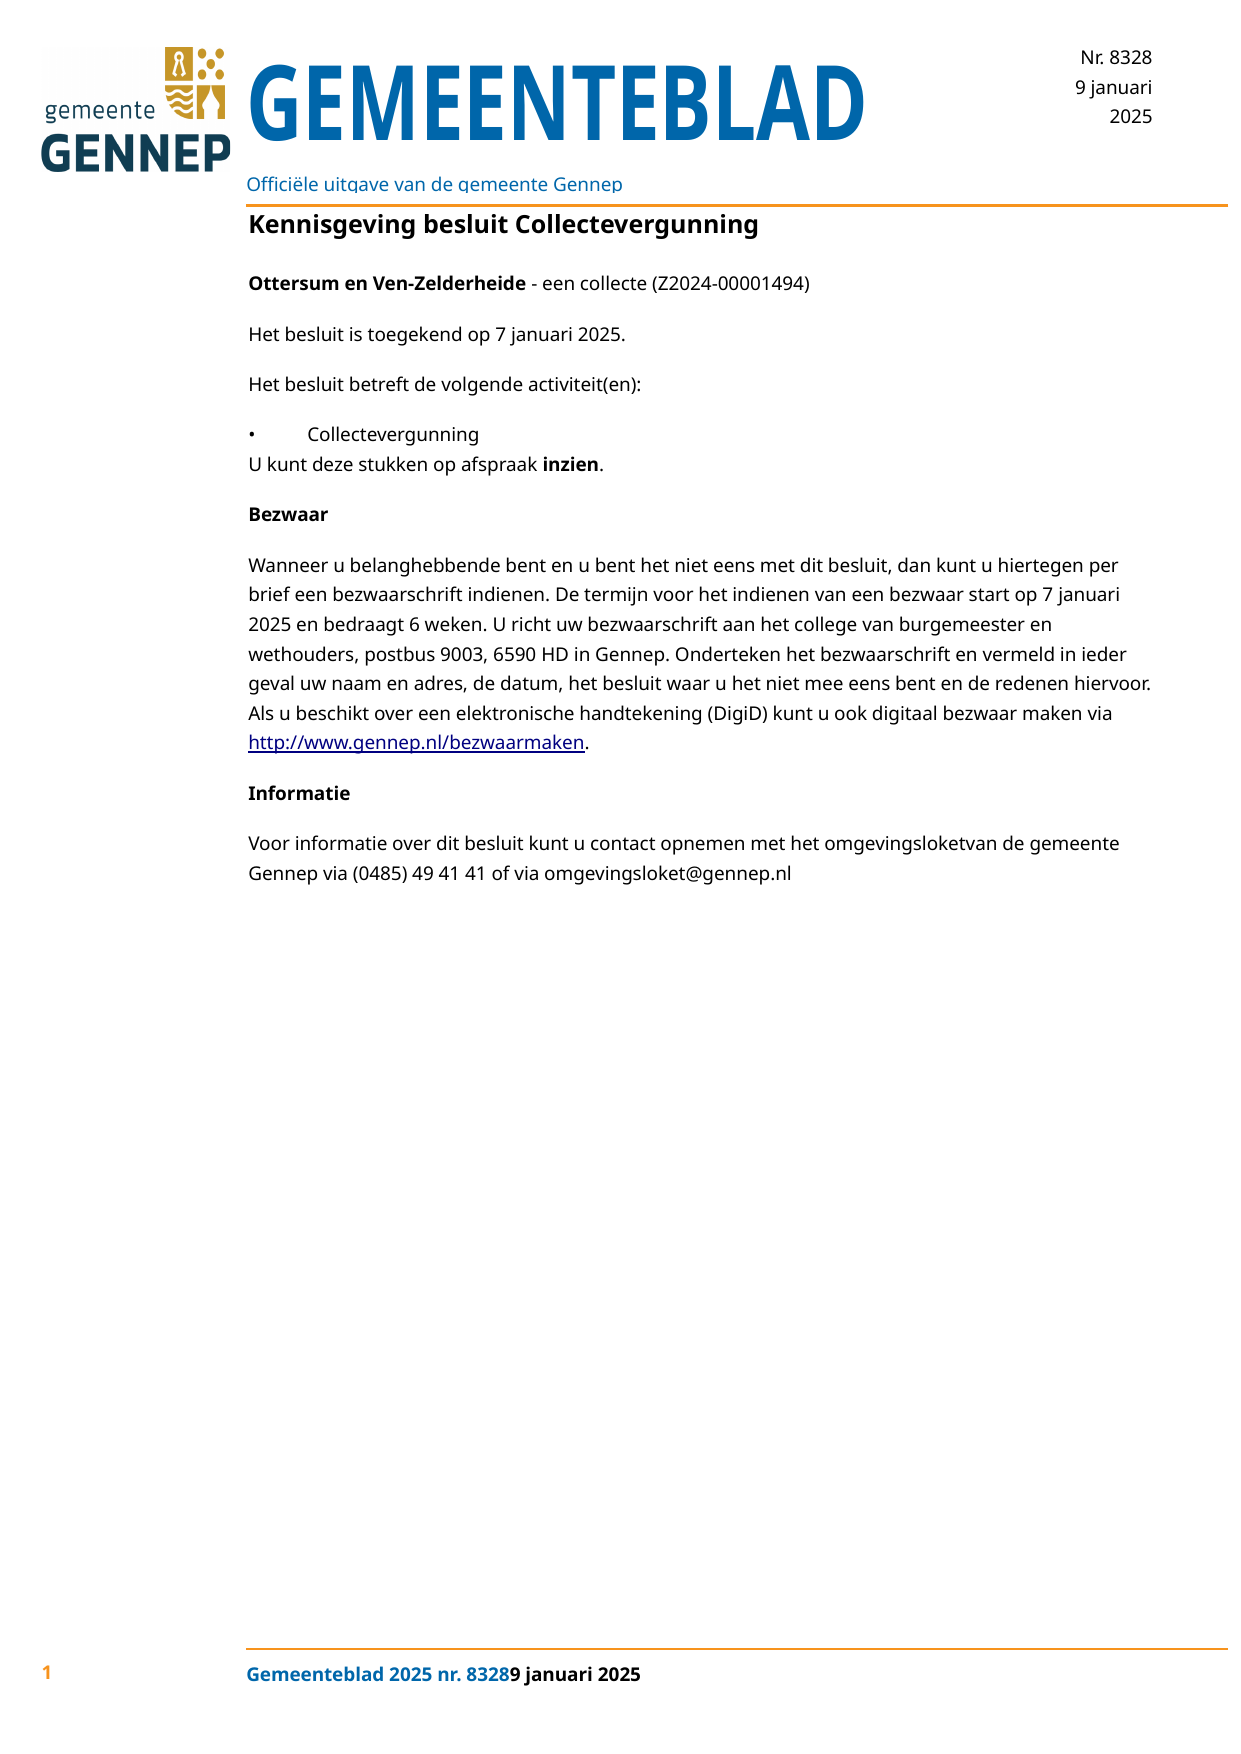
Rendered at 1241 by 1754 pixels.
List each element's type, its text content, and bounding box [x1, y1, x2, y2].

text Informatie [248, 780, 1152, 806]
text Het besluit betreft de volgende activiteit(en): [248, 371, 1152, 397]
text Wanneer u belanghebbende bent en u bent het niet eens met dit besluit, dan kunt u hiertegen per brief een bezwaarschrift indienen. De termijn voor het indienen van een bezwaar start op 7 januari 2025 en bedraagt 6 weken. U richt uw bezwaarschrift aan het college van burgemeester en wethouders, postbus 9003, 6590 HD in Gennep. Onderteken het bezwaarschrift en vermeld in ieder geval uw naam en adres, de datum, het besluit waar u het niet mee eens bent en de redenen hiervoor. Als u beschikt over een elektronische handtekening (DigiD) kunt u ook digitaal bezwaar maken via http://www.gennep.nl/bezwaarmaken. [248, 552, 1152, 755]
picture [41, 47, 231, 172]
text Bezwaar [248, 502, 1152, 527]
text U kunt deze stukken op afspraak inzien. [248, 451, 1152, 477]
text Ottersum en Ven-Zelderheide - een collecte (Z2024-00001494) [248, 270, 1152, 296]
list Collectevergunning [248, 422, 1152, 447]
text Kennisgeving besluit Collectevergunning [248, 207, 1152, 241]
text Het besluit is toegekend op 7 januari 2025. [248, 321, 1152, 346]
text Voor informatie over dit besluit kunt u contact opnemen met het omgevingsloketvan de gemeente Gennep via (0485) 49 41 41 of via omgevingsloket@gennep.nl [248, 830, 1152, 886]
